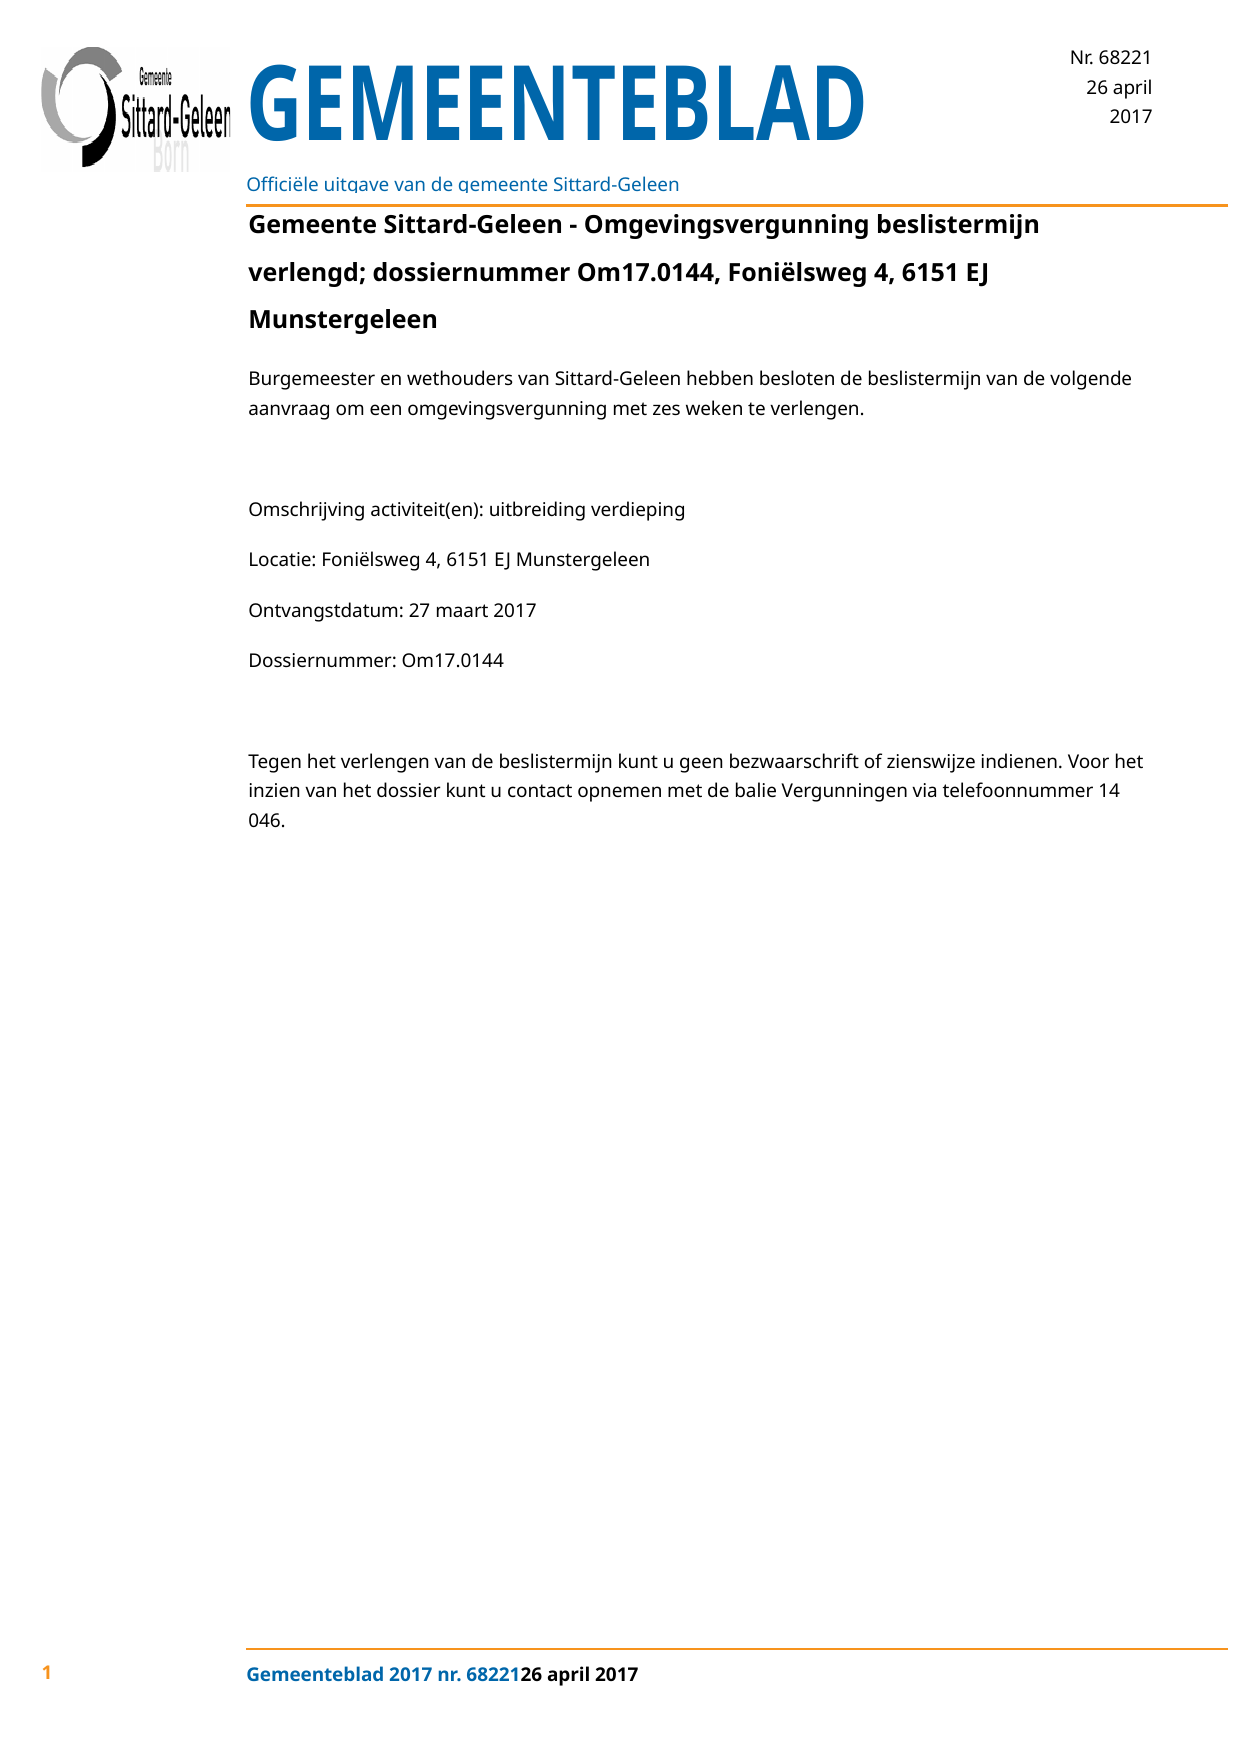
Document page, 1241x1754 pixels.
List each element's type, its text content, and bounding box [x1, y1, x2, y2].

text Ontvangstdatum: 27 maart 2017 [248, 597, 1152, 622]
text Burgemeester en wethouders van Sittard-Geleen hebben besloten de beslistermijn van de volgende aanvraag om een omgevingsvergunning met zes weken te verlengen. [248, 366, 1152, 421]
text Gemeente Sittard-Geleen - Omgevingsvergunning beslistermijn verlengd; dossiernummer Om17.0144, Foniëlsweg 4, 6151 EJ Munstergeleen [248, 207, 1152, 336]
text Tegen het verlengen van de beslistermijn kunt u geen bezwaarschrift of zienswijze indienen. Voor het inzien van het dossier kunt u contact opnemen met de balie Vergunningen via telefoonnummer 14 046. [248, 748, 1152, 833]
picture [41, 47, 231, 172]
text Dossiernummer: Om17.0144 [248, 647, 1152, 673]
text Omschrijving activiteit(en): uitbreiding verdieping [248, 496, 1152, 522]
text Locatie: Foniëlsweg 4, 6151 EJ Munstergeleen [248, 546, 1152, 572]
